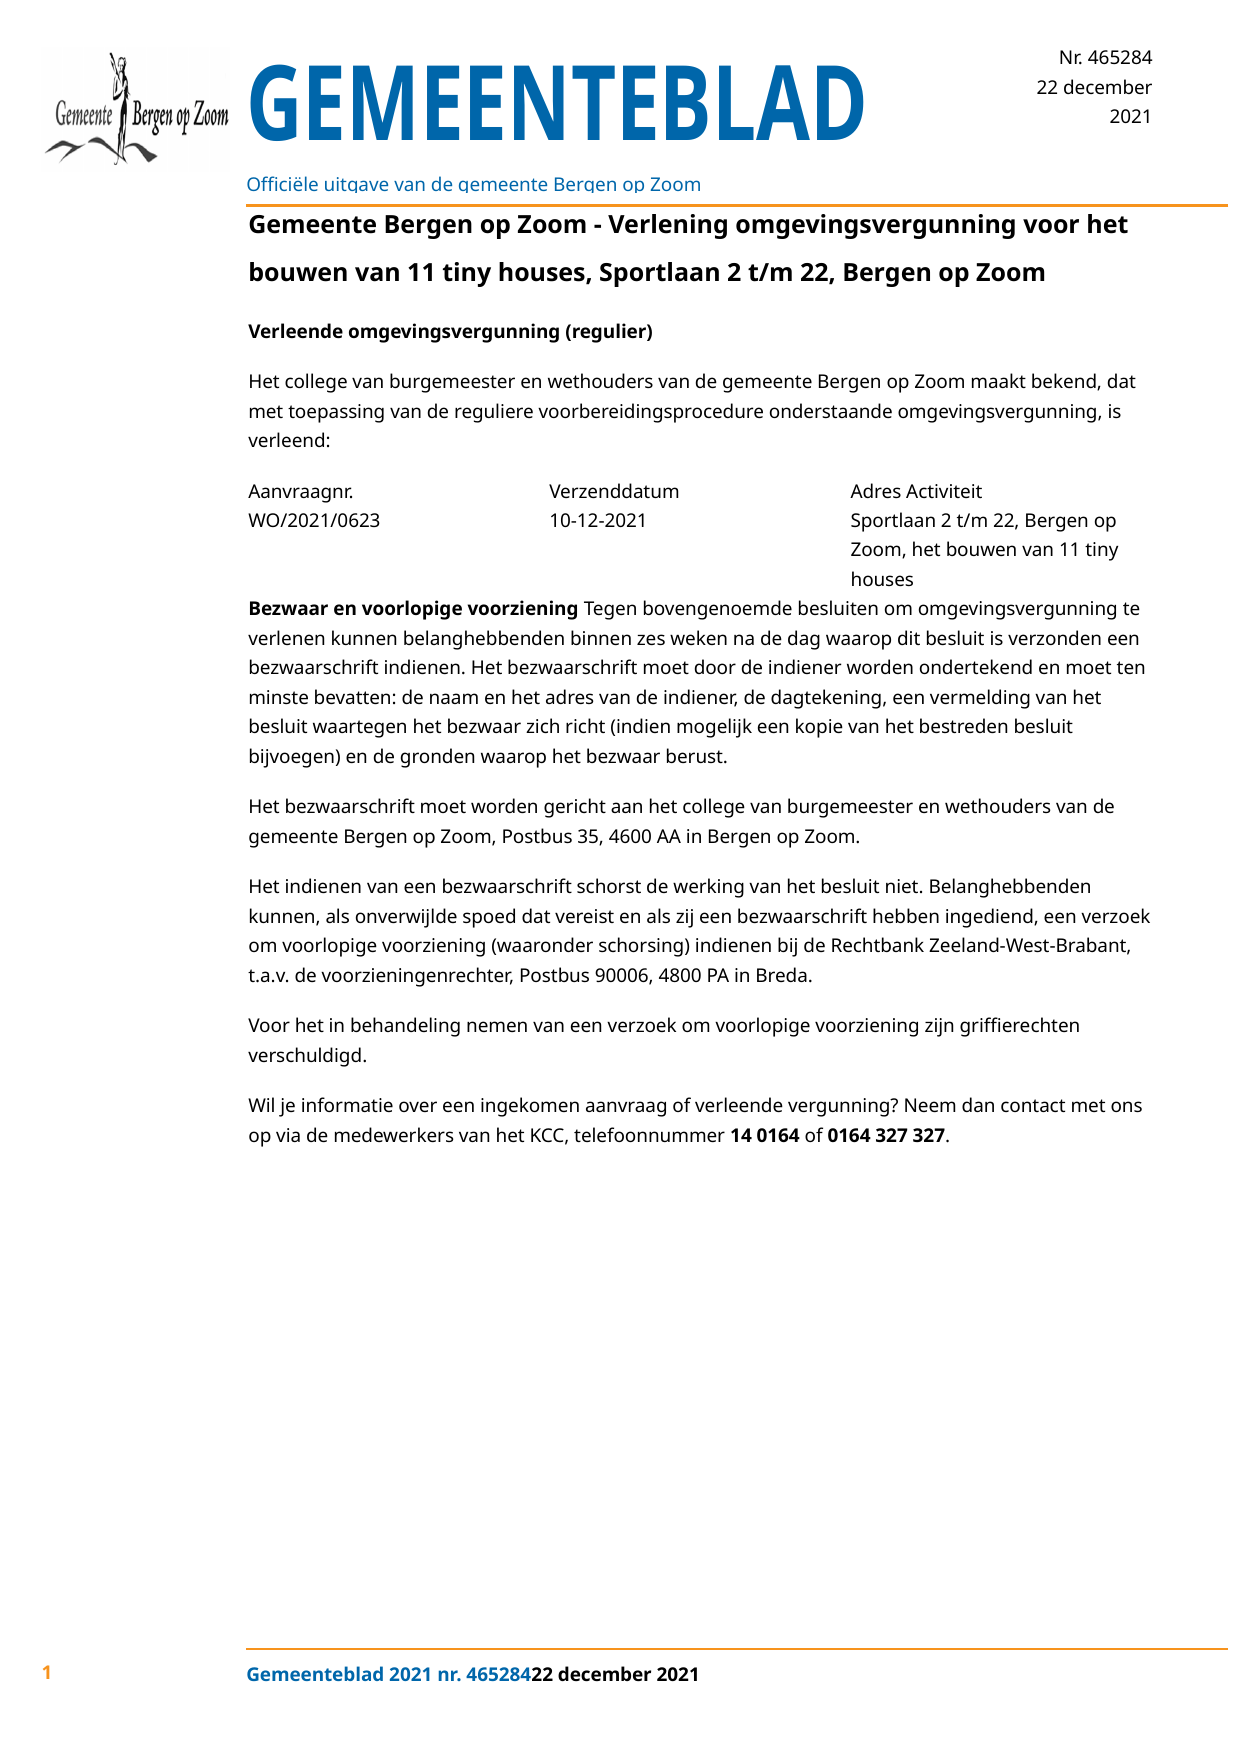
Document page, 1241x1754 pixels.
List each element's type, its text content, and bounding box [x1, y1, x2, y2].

text Wil je informatie over een ingekomen aanvraag of verleende vergunning? Neem dan contact met ons op via de medewerkers van het KCC, telefoonnummer 14 0164 of 0164 327 327. [248, 1093, 1152, 1148]
table_header 10-12-2021 [549, 507, 850, 592]
text Verleende omgevingsvergunning (regulier) [248, 318, 1152, 344]
text Voor het in behandeling nemen van een verzoek om voorlopige voorziening zijn griffierechten verschuldigd. [248, 1013, 1152, 1068]
text Het college van burgemeester en wethouders van de gemeente Bergen op Zoom maakt bekend, dat met toepassing van de reguliere voorbereidingsprocedure onderstaande omgevingsvergunning, is verleend: [248, 368, 1152, 453]
table_header Aanvraagnr. [248, 478, 549, 504]
text Het bezwaarschrift moet worden gericht aan het college van burgemeester en wethouders van de gemeente Bergen op Zoom, Postbus 35, 4600 AA in Bergen op Zoom. [248, 793, 1152, 849]
table_header Verzenddatum [549, 478, 850, 504]
text Het indienen van een bezwaarschrift schorst de werking van het besluit niet. Belanghebbenden kunnen, als onverwijlde spoed dat vereist en als zij een bezwaarschrift hebben ingediend, een verzoek om voorlopige voorziening (waaronder schorsing) indienen bij de Rechtbank Zeeland-West-Brabant, t.a.v. de voorzieningenrechter, Postbus 90006, 4800 PA in Breda. [248, 873, 1152, 988]
text Bezwaar en voorlopige voorziening Tegen bovengenoemde besluiten om omgevingsvergunning te verlenen kunnen belanghebbenden binnen zes weken na de dag waarop dit besluit is verzonden een bezwaarschrift indienen. Het bezwaarschrift moet door de indiener worden ondertekend en moet ten minste bevatten: de naam en het adres van de indiener, de dagtekening, een vermelding van het besluit waartegen het bezwaar zich richt (indien mogelijk een kopie van het bestreden besluit bijvoegen) en de gronden waarop het bezwaar berust. [248, 595, 1152, 769]
text Gemeente Bergen op Zoom - Verlening omgevingsvergunning voor het bouwen van 11 tiny houses, Sportlaan 2 t/m 22, Bergen op Zoom [248, 207, 1152, 288]
table_header Adres Activiteit [850, 478, 1152, 504]
picture [41, 47, 231, 172]
table_header WO/2021/0623 [248, 507, 549, 592]
table_header Sportlaan 2 t/m 22, Bergen op Zoom, het bouwen van 11 tiny houses [850, 507, 1152, 592]
